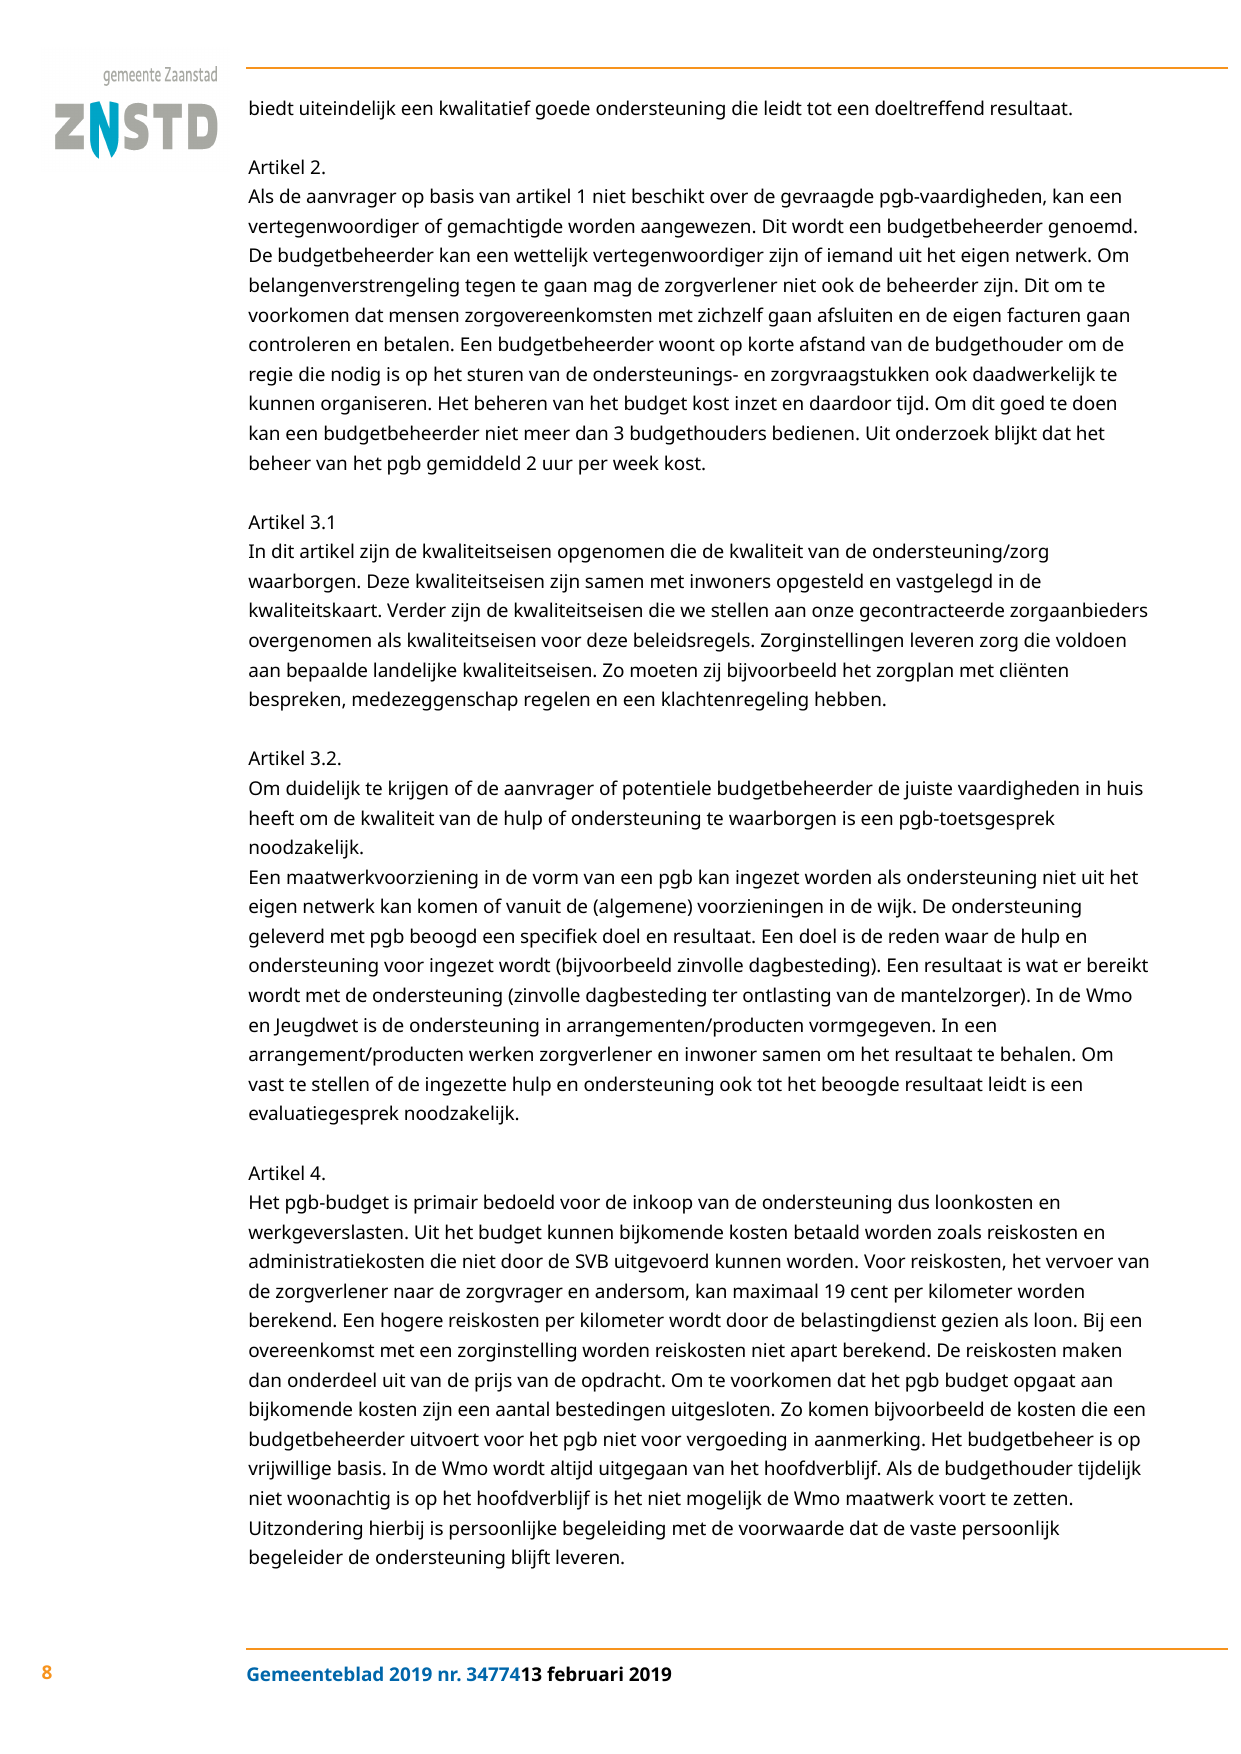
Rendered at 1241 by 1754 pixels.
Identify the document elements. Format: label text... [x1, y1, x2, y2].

text Om duidelijk te krijgen of de aanvrager of potentiele budgetbeheerder de juiste vaardigheden in huis heeft om de kwaliteit van de hulp of ondersteuning te waarborgen is een pgb-toetsgesprek noodzakelijk. [248, 775, 1152, 860]
text Als de aanvrager op basis van artikel 1 niet beschikt over de gevraagde pgb-vaardigheden, kan een vertegenwoordiger of gemachtigde worden aangewezen. Dit wordt een budgetbeheerder genoemd. De budgetbeheerder kan een wettelijk vertegenwoordiger zijn of iemand uit het eigen netwerk. Om belangenverstrengeling tegen te gaan mag de zorgverlener niet ook de beheerder zijn. Dit om te voorkomen dat mensen zorgovereenkomsten met zichzelf gaan afsluiten en de eigen facturen gaan controleren en betalen. Een budgetbeheerder woont op korte afstand van de budgethouder om de regie die nodig is op het sturen van de ondersteunings- en zorgvraagstukken ook daadwerkelijk te kunnen organiseren. Het beheren van het budget kost inzet en daardoor tijd. Om dit goed te doen kan een budgetbeheerder niet meer dan 3 budgethouders bedienen. Uit onderzoek blijkt dat het beheer van het pgb gemiddeld 2 uur per week kost. [248, 183, 1152, 476]
text Artikel 4. [248, 1160, 1152, 1186]
text In dit artikel zijn de kwaliteitseisen opgenomen die de kwaliteit van de ondersteuning/zorg waarborgen. Deze kwaliteitseisen zijn samen met inwoners opgesteld en vastgelegd in de kwaliteitskaart. Verder zijn de kwaliteitseisen die we stellen aan onze gecontracteerde zorgaanbieders overgenomen als kwaliteitseisen voor deze beleidsregels. Zorginstellingen leveren zorg die voldoen aan bepaalde landelijke kwaliteitseisen. Zo moeten zij bijvoorbeeld het zorgplan met cliënten bespreken, medezeggenschap regelen en een klachtenregeling hebben. [248, 538, 1152, 712]
text Artikel 2. [248, 154, 1152, 180]
text Artikel 3.1 [248, 509, 1152, 535]
text Het pgb-budget is primair bedoeld voor de inkoop van de ondersteuning dus loonkosten en werkgeverslasten. Uit het budget kunnen bijkomende kosten betaald worden zoals reiskosten en administratiekosten die niet door de SVB uitgevoerd kunnen worden. Voor reiskosten, het vervoer van de zorgverlener naar de zorgvrager en andersom, kan maximaal 19 cent per kilometer worden berekend. Een hogere reiskosten per kilometer wordt door de belastingdienst gezien als loon. Bij een overeenkomst met een zorginstelling worden reiskosten niet apart berekend. De reiskosten maken dan onderdeel uit van de prijs van de opdracht. Om te voorkomen dat het pgb budget opgaat aan bijkomende kosten zijn een aantal bestedingen uitgesloten. Zo komen bijvoorbeeld de kosten die een budgetbeheerder uitvoert voor het pgb niet voor vergoeding in aanmerking. Het budgetbeheer is op vrijwillige basis. In de Wmo wordt altijd uitgegaan van het hoofdverblijf. Als de budgethouder tijdelijk niet woonachtig is op het hoofdverblijf is het niet mogelijk de Wmo maatwerk voort te zetten. Uitzondering hierbij is persoonlijke begeleiding met de voorwaarde dat de vaste persoonlijk begeleider de ondersteuning blijft leveren. [248, 1189, 1152, 1570]
picture [41, 47, 231, 172]
text Een maatwerkvoorziening in de vorm van een pgb kan ingezet worden als ondersteuning niet uit het eigen netwerk kan komen of vanuit de (algemene) voorzieningen in de wijk. De ondersteuning geleverd met pgb beoogd een specifiek doel en resultaat. Een doel is de reden waar de hulp en ondersteuning voor ingezet wordt (bijvoorbeeld zinvolle dagbesteding). Een resultaat is wat er bereikt wordt met de ondersteuning (zinvolle dagbesteding ter ontlasting van de mantelzorger). In de Wmo en Jeugdwet is de ondersteuning in arrangementen/producten vormgegeven. In een arrangement/producten werken zorgverlener en inwoner samen om het resultaat te behalen. Om vast te stellen of de ingezette hulp en ondersteuning ook tot het beoogde resultaat leidt is een evaluatiegesprek noodzakelijk. [248, 864, 1152, 1126]
text biedt uiteindelijk een kwalitatief goede ondersteuning die leidt tot een doeltreffend resultaat. [248, 95, 1152, 121]
text Artikel 3.2. [248, 746, 1152, 771]
